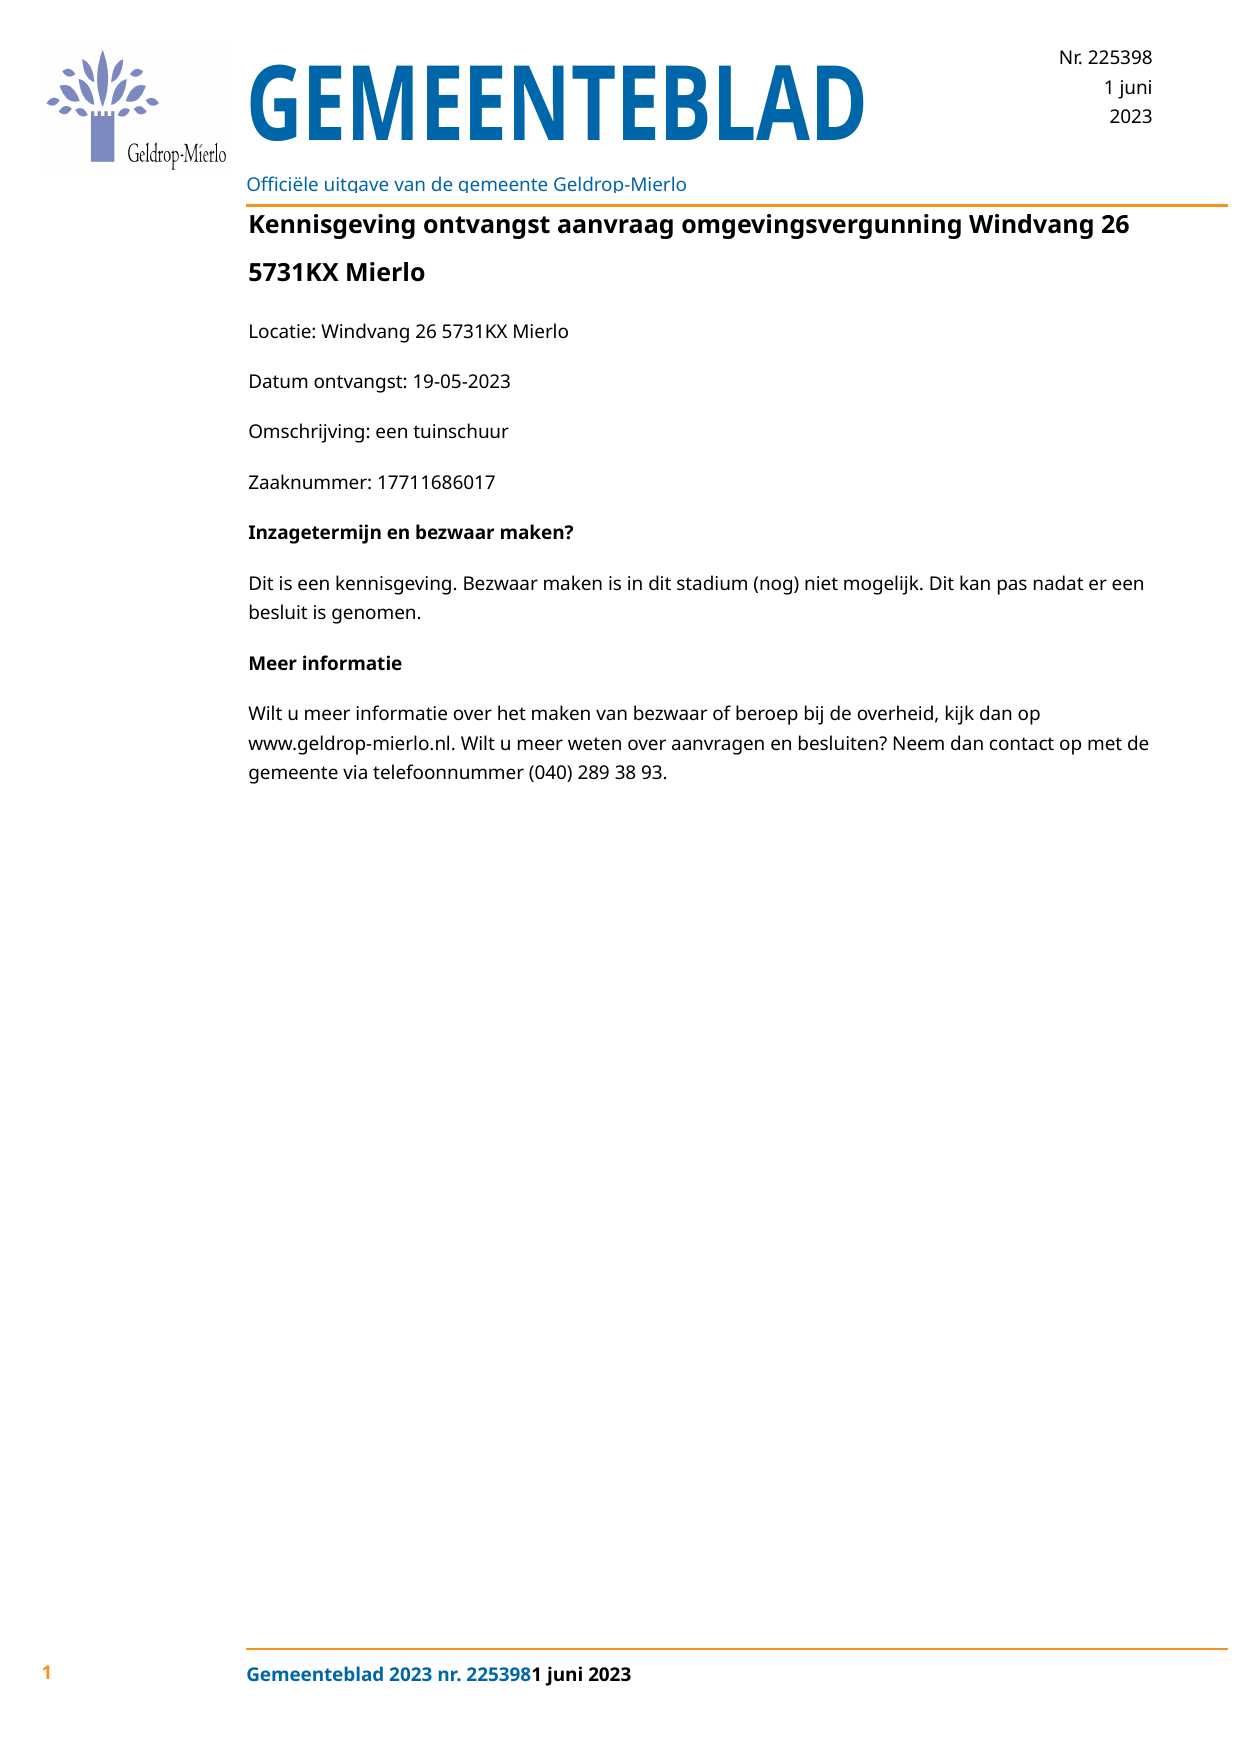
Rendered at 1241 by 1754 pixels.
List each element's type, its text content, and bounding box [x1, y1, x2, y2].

text Meer informatie [248, 650, 1152, 676]
text Wilt u meer informatie over het maken van bezwaar of beroep bij de overheid, kijk dan op www.geldrop-mierlo.nl. Wilt u meer weten over aanvragen en besluiten? Neem dan contact op met de gemeente via telefoonnummer (040) 289 38 93. [248, 700, 1152, 785]
text Datum ontvangst: 19-05-2023 [248, 368, 1152, 394]
text Dit is een kennisgeving. Bezwaar maken is in dit stadium (nog) niet mogelijk. Dit kan pas nadat er een besluit is genomen. [248, 570, 1152, 625]
text Zaaknummer: 17711686017 [248, 469, 1152, 495]
picture [41, 47, 231, 172]
text Kennisgeving ontvangst aanvraag omgevingsvergunning Windvang 26 5731KX Mierlo [248, 207, 1152, 288]
text Locatie: Windvang 26 5731KX Mierlo [248, 318, 1152, 344]
text Inzagetermijn en bezwaar maken? [248, 519, 1152, 545]
text Omschrijving: een tuinschuur [248, 419, 1152, 444]
